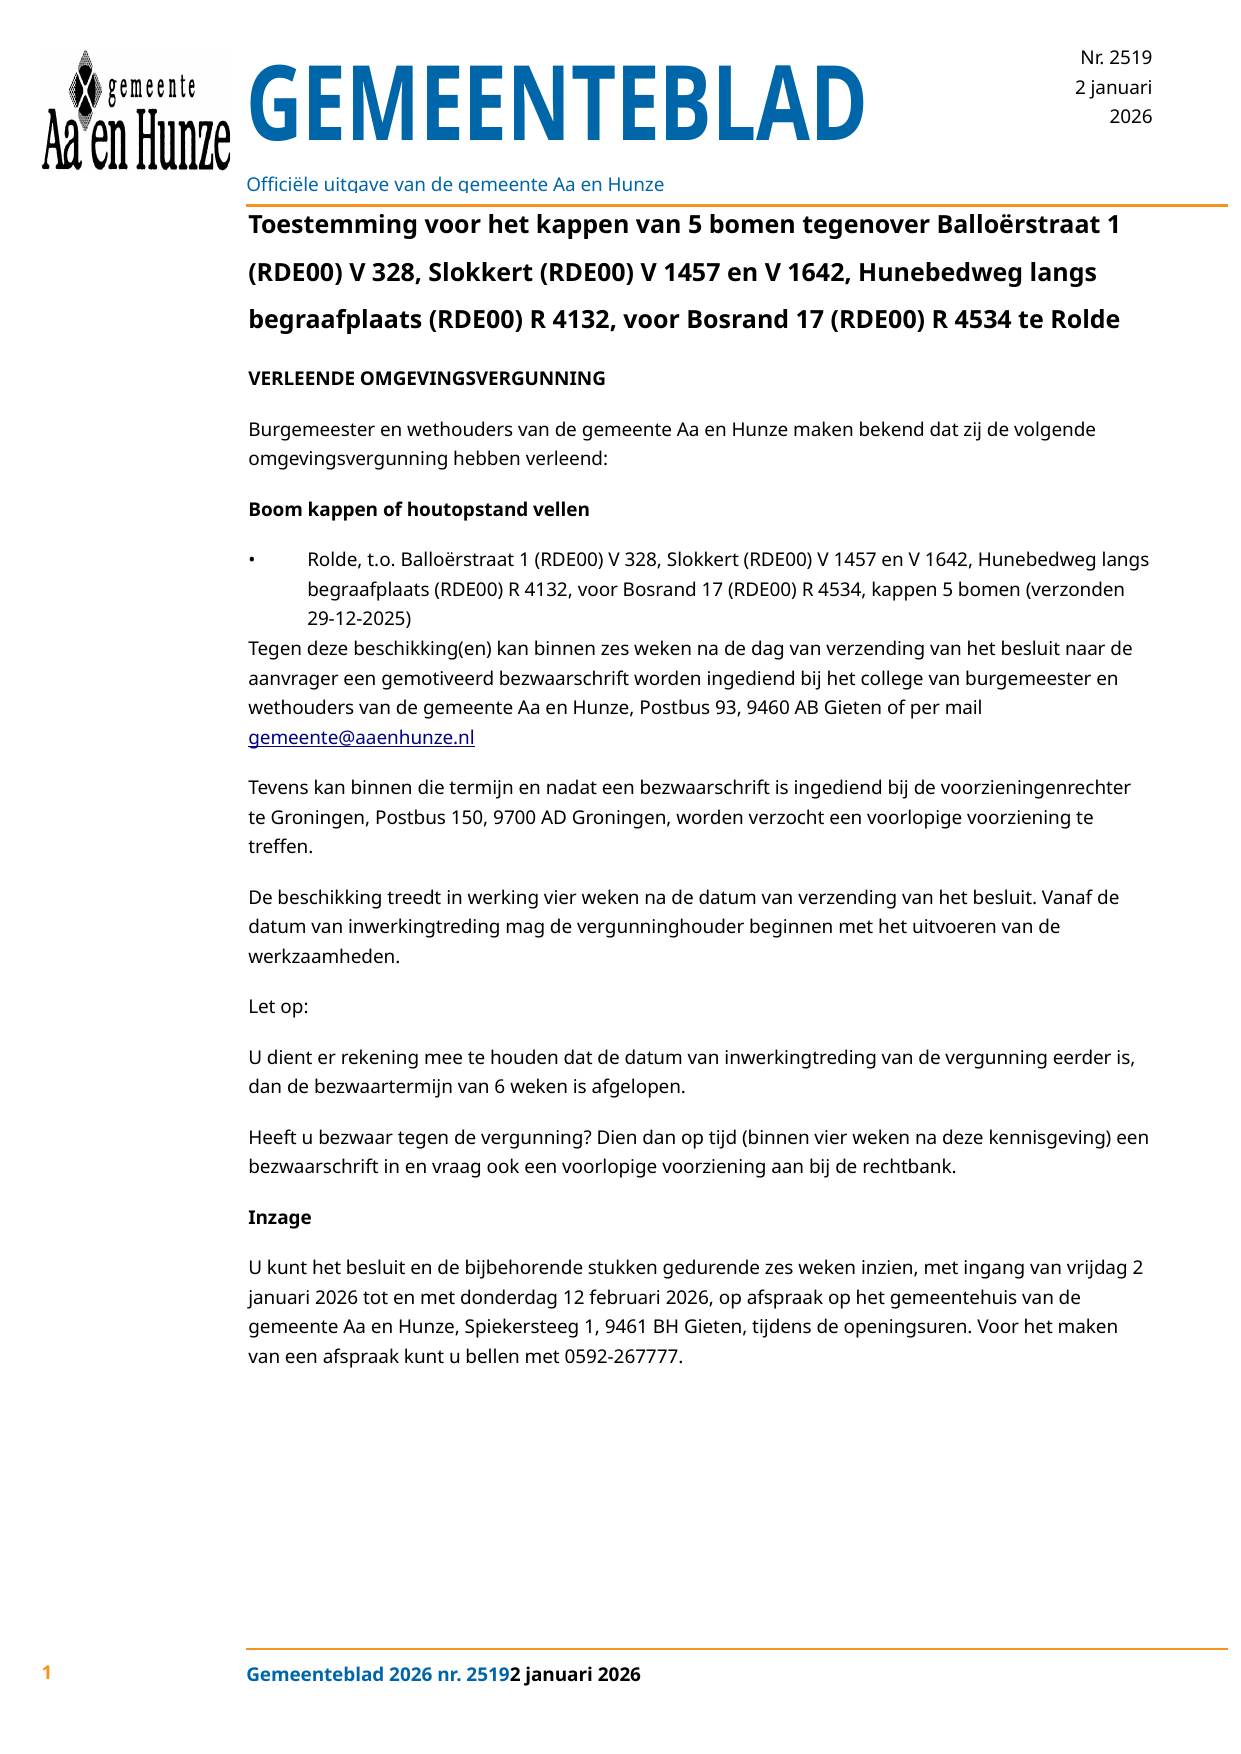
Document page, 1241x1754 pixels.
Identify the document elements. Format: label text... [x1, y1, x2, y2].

text Toestemming voor het kappen van 5 bomen tegenover Balloërstraat 1 (RDE00) V 328, Slokkert (RDE00) V 1457 en V 1642, Hunebedweg langs begraafplaats (RDE00) R 4132, voor Bosrand 17 (RDE00) R 4534 te Rolde [248, 207, 1152, 336]
list Rolde, t.o. Balloërstraat 1 (RDE00) V 328, Slokkert (RDE00) V 1457 en V 1642, Hunebedweg langs begraafplaats (RDE00) R 4132, voor Bosrand 17 (RDE00) R 4534, kappen 5 bomen (verzonden 29-12-2025) [248, 546, 1152, 631]
text U dient er rekening mee te houden dat de datum van inwerkingtreding van de vergunning eerder is, dan de bezwaartermijn van 6 weken is afgelopen. [248, 1044, 1152, 1099]
text Tegen deze beschikking(en) kan binnen zes weken na de dag van verzending van het besluit naar de aanvrager een gemotiveerd bezwaarschrift worden ingediend bij het college van burgemeester en wethouders van de gemeente Aa en Hunze, Postbus 93, 9460 AB Gieten of per mail gemeente@aaenhunze.nl [248, 635, 1152, 749]
text Boom kappen of houtopstand vellen [248, 496, 1152, 522]
text Let op: [248, 993, 1152, 1019]
text Inzage [248, 1204, 1152, 1229]
text Heeft u bezwaar tegen de vergunning? Dien dan op tijd (binnen vier weken na deze kennisgeving) een bezwaarschrift in en vraag ook een voorlopige voorziening aan bij de rechtbank. [248, 1124, 1152, 1179]
text U kunt het besluit en de bijbehorende stukken gedurende zes weken inzien, met ingang van vrijdag 2 januari 2026 tot en met donderdag 12 februari 2026, op afspraak op het gemeentehuis van de gemeente Aa en Hunze, Spiekersteeg 1, 9461 BH Gieten, tijdens de openingsuren. Voor het maken van een afspraak kunt u bellen met 0592-267777. [248, 1254, 1152, 1369]
text VERLEENDE OMGEVINGSVERGUNNING [248, 366, 1152, 391]
picture [41, 47, 231, 172]
text Burgemeester en wethouders van de gemeente Aa en Hunze maken bekend dat zij de volgende omgevingsvergunning hebben verleend: [248, 416, 1152, 471]
text Tevens kan binnen die termijn en nadat een bezwaarschrift is ingediend bij de voorzieningenrechter te Groningen, Postbus 150, 9700 AD Groningen, worden verzocht een voorlopige voorziening te treffen. [248, 774, 1152, 859]
text De beschikking treedt in werking vier weken na de datum van verzending van het besluit. Vanaf de datum van inwerkingtreding mag de vergunninghouder beginnen met het uitvoeren van de werkzaamheden. [248, 884, 1152, 969]
